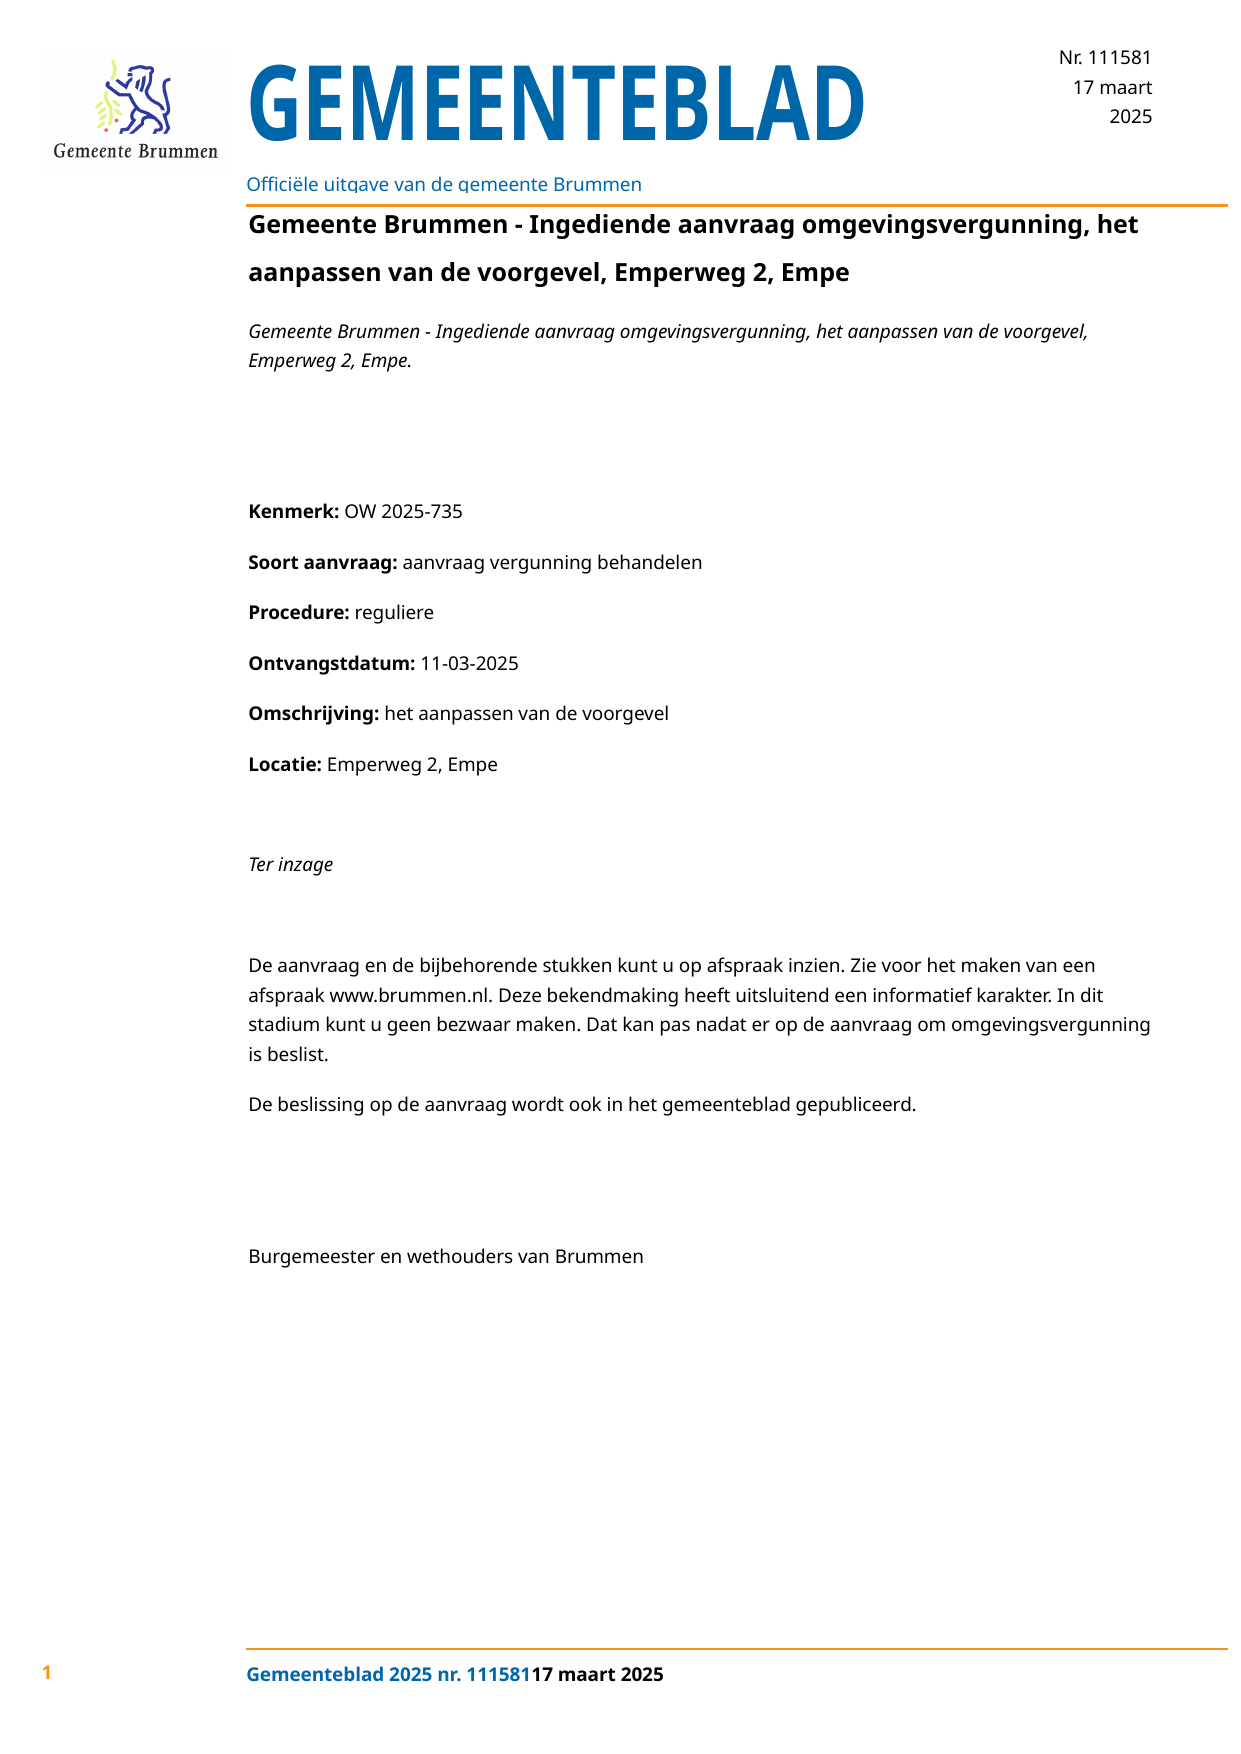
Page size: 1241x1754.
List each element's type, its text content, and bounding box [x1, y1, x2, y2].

text Burgemeester en wethouders van Brummen [248, 1243, 1152, 1269]
text Gemeente Brummen - Ingediende aanvraag omgevingsvergunning, het aanpassen van de voorgevel, Emperweg 2, Empe [248, 207, 1152, 288]
text Soort aanvraag: aanvraag vergunning behandelen [248, 549, 1152, 575]
text Ontvangstdatum: 11-03-2025 [248, 650, 1152, 676]
text Omschrijving: het aanpassen van de voorgevel [248, 700, 1152, 726]
text De beslissing op de aanvraag wordt ook in het gemeenteblad gepubliceerd. [248, 1092, 1152, 1117]
text Kenmerk: OW 2025-735 [248, 499, 1152, 524]
text De aanvraag en de bijbehorende stukken kunt u op afspraak inzien. Zie voor het maken van een afspraak www.brummen.nl. Deze bekendmaking heeft uitsluitend een informatief karakter. In dit stadium kunt u geen bezwaar maken. Dat kan pas nadat er op de aanvraag om omgevingsvergunning is beslist. [248, 952, 1152, 1067]
text Locatie: Emperweg 2, Empe [248, 751, 1152, 777]
text Gemeente Brummen - Ingediende aanvraag omgevingsvergunning, het aanpassen van de voorgevel, Emperweg 2, Empe. [248, 318, 1152, 373]
text Ter inzage [248, 852, 1152, 877]
text Procedure: reguliere [248, 599, 1152, 625]
picture [41, 47, 231, 172]
